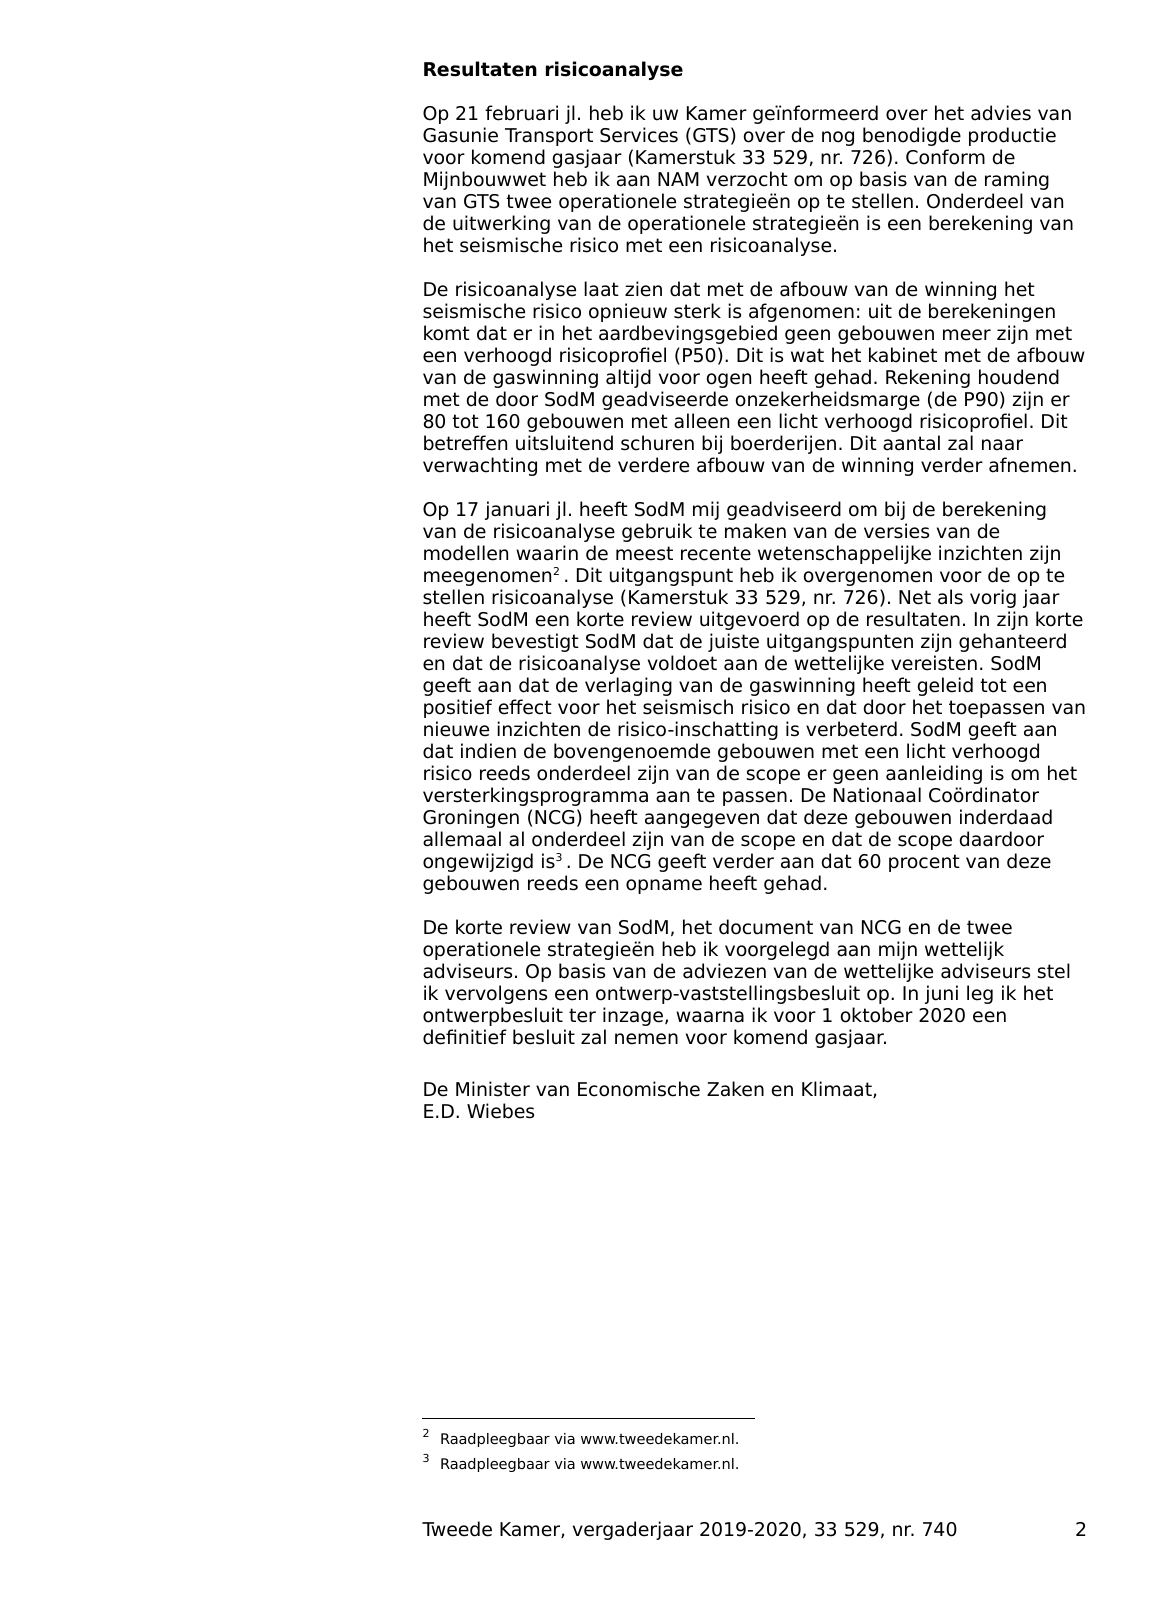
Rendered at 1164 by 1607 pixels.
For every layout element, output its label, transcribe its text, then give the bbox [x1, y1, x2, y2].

text Raadpleegbaar via www.tweedekamer.nl. [422, 1427, 1087, 1449]
text Raadpleegbaar via www.tweedekamer.nl. [422, 1452, 1087, 1474]
text Op 17 januari jl. heeft SodM mij geadviseerd om bij de berekening van de risicoanalyse gebruik te maken van de versies van de modellen waarin de meest recente wetenschappelijke inzichten zijn meegenomen. Dit uitgangspunt heb ik overgenomen voor de op te stellen risicoanalyse (Kamerstuk 33 529, nr. 726). Net als vorig jaar heeft SodM een korte review uitgevoerd op de resultaten. In zijn korte review bevestigt SodM dat de juiste uitgangspunten zijn gehanteerd en dat de risicoanalyse voldoet aan de wettelijke vereisten. SodM geeft aan dat de verlaging van de gaswinning heeft geleid tot een positief effect voor het seismisch risico en dat door het toepassen van nieuwe inzichten de risico-inschatting is verbeterd. SodM geeft aan dat indien de bovengenoemde gebouwen met een licht verhoogd risico reeds onderdeel zijn van de scope er geen aanleiding is om het versterkingsprogramma aan te passen. De Nationaal Coördinator Groningen (NCG) heeft aangegeven dat deze gebouwen inderdaad allemaal al onderdeel zijn van de scope en dat de scope daardoor ongewijzigd is. De NCG geeft verder aan dat 60 procent van deze gebouwen reeds een opname heeft gehad. [422, 499, 1087, 895]
text De Minister van Economische Zaken en Klimaat, E.D. Wiebes [422, 1079, 1087, 1123]
text De risicoanalyse laat zien dat met de afbouw van de winning het seismische risico opnieuw sterk is afgenomen: uit de berekeningen komt dat er in het aardbevingsgebied geen gebouwen meer zijn met een verhoogd risicoprofiel (P50). Dit is wat het kabinet met de afbouw van de gaswinning altijd voor ogen heeft gehad. Rekening houdend met de door SodM geadviseerde onzekerheidsmarge (de P90) zijn er 80 tot 160 gebouwen met alleen een licht verhoogd risicoprofiel. Dit betreffen uitsluitend schuren bij boerderijen. Dit aantal zal naar verwachting met de verdere afbouw van de winning verder afnemen. [422, 279, 1087, 477]
text Op 21 februari jl. heb ik uw Kamer geïnformeerd over het advies van Gasunie Transport Services (GTS) over de nog benodigde productie voor komend gasjaar (Kamerstuk 33 529, nr. 726). Conform de Mijnbouwwet heb ik aan NAM verzocht om op basis van de raming van GTS twee operationele strategieën op te stellen. Onderdeel van de uitwerking van de operationele strategieën is een berekening van het seismische risico met een risicoanalyse. [422, 103, 1087, 257]
subtitle Resultaten risicoanalyse [422, 59, 1087, 81]
text De korte review van SodM, het document van NCG en de twee operationele strategieën heb ik voorgelegd aan mijn wettelijk adviseurs. Op basis van de adviezen van de wettelijke adviseurs stel ik vervolgens een ontwerp-vaststellingsbesluit op. In juni leg ik het ontwerpbesluit ter inzage, waarna ik voor 1 oktober 2020 een definitief besluit zal nemen voor komend gasjaar. [422, 917, 1087, 1049]
